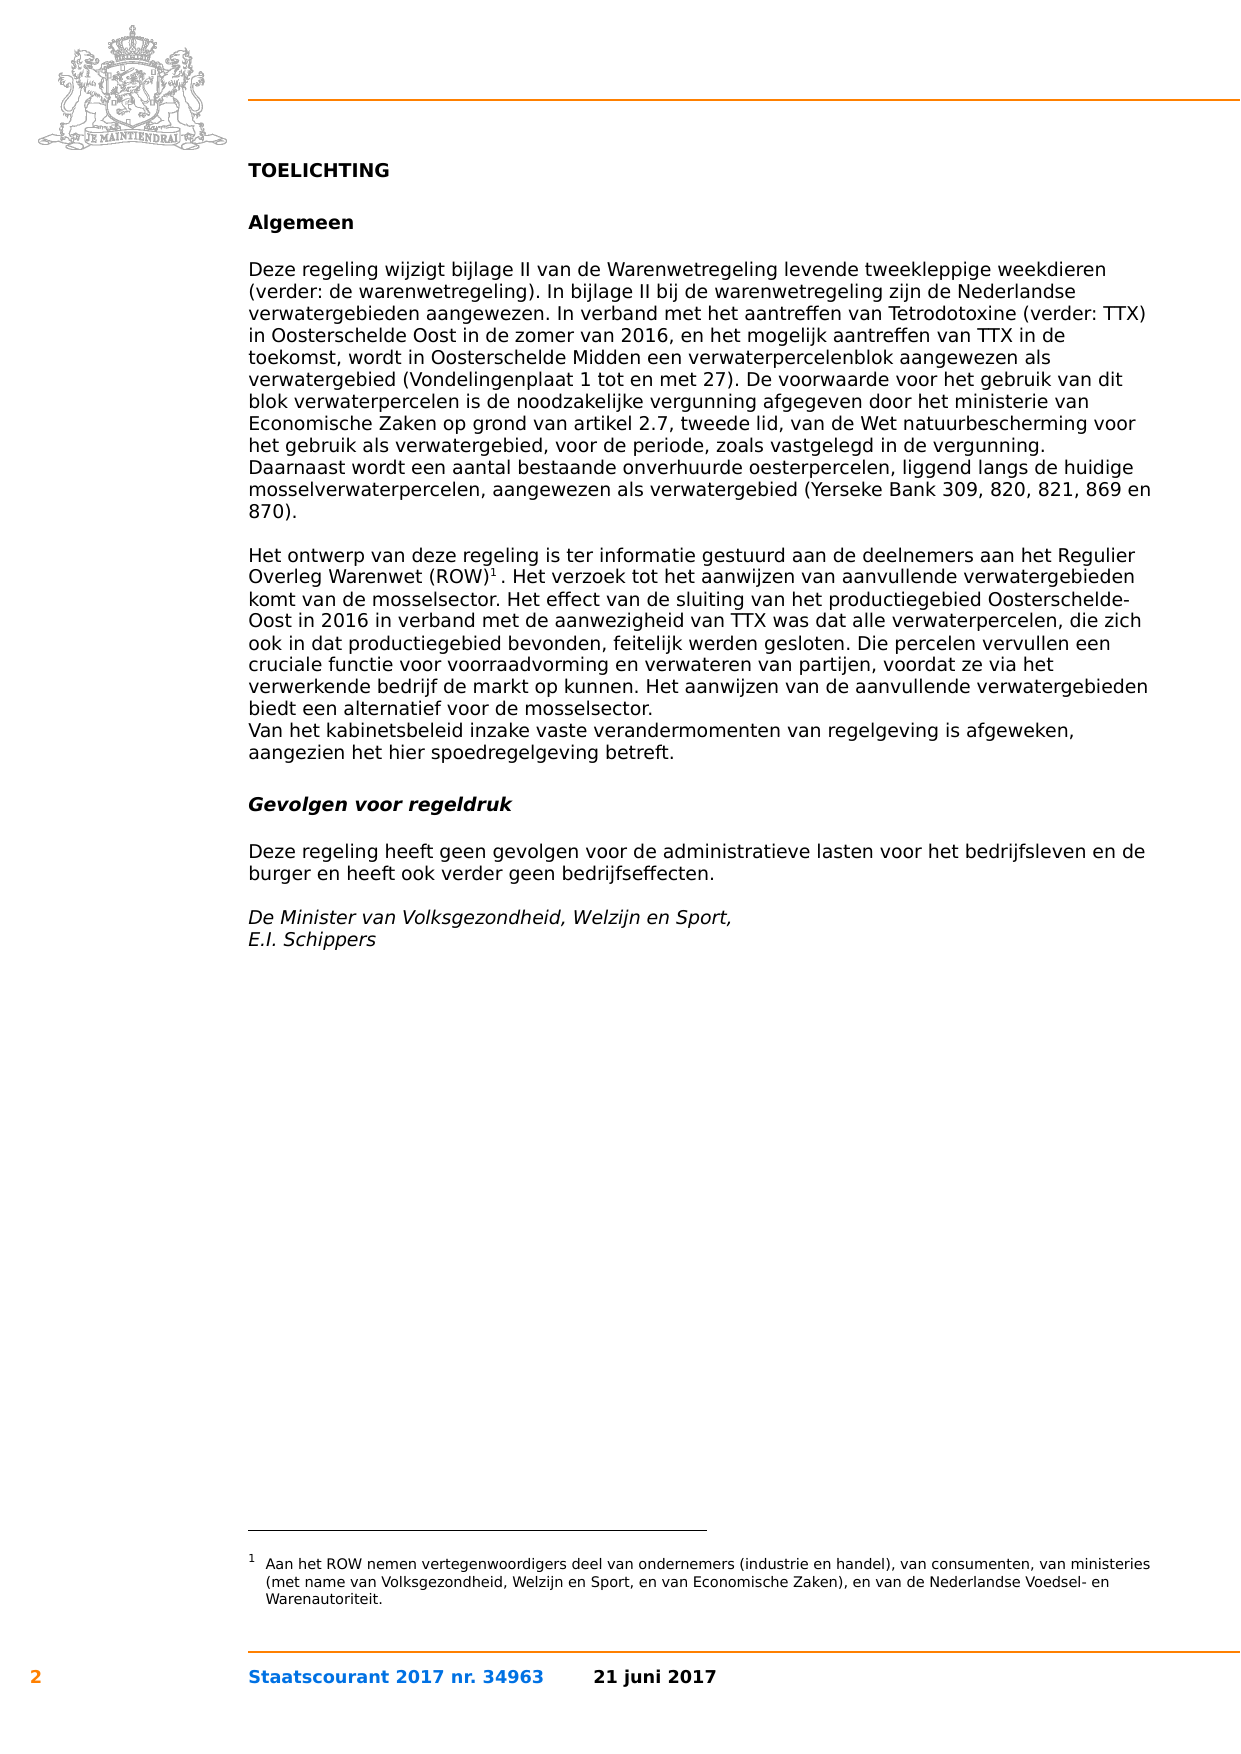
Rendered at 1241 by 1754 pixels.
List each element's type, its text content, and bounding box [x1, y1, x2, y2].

text Deze regeling wijzigt bijlage II van de Warenwetregeling levende tweekleppige weekdieren (verder: de warenwetregeling). In bijlage II bij de warenwetregeling zijn de Nederlandse verwatergebieden aangewezen. In verband met het aantreffen van Tetrodotoxine (verder: TTX) in Oosterschelde Oost in de zomer van 2016, en het mogelijk aantreffen van TTX in de toekomst, wordt in Oosterschelde Midden een verwaterpercelenblok aangewezen als verwatergebied (Vondelingenplaat 1 tot en met 27). De voorwaarde voor het gebruik van dit blok verwaterpercelen is de noodzakelijke vergunning afgegeven door het ministerie van Economische Zaken op grond van artikel 2.7, tweede lid, van de Wet natuurbescherming voor het gebruik als verwatergebied, voor de periode, zoals vastgelegd in de vergunning. [248, 259, 1163, 457]
text Daarnaast wordt een aantal bestaande onverhuurde oesterpercelen, liggend langs de huidige mosselverwaterpercelen, aangewezen als verwatergebied (Yerseke Bank 309, 820, 821, 869 en 870). [248, 457, 1163, 523]
subtitle Gevolgen voor regeldruk [248, 794, 1163, 816]
text De Minister van Volksgezondheid, Welzijn en Sport, E.I. Schippers [248, 907, 1163, 951]
text Deze regeling heeft geen gevolgen voor de administratieve lasten voor het bedrijfsleven en de burger en heeft ook verder geen bedrijfseffecten. [248, 841, 1163, 885]
text Aan het ROW nemen vertegenwoordigers deel van ondernemers (industrie en handel), van consumenten, van ministeries (met name van Volksgezondheid, Welzijn en Sport, en van Economische Zaken), en van de Nederlandse Voedsel- en Warenautoriteit. [248, 1552, 1163, 1608]
text Het ontwerp van deze regeling is ter informatie gestuurd aan de deelnemers aan het Regulier Overleg Warenwet (ROW). Het verzoek tot het aanwijzen van aanvullende verwatergebieden komt van de mosselsector. Het effect van de sluiting van het productiegebied Oosterschelde-Oost in 2016 in verband met de aanwezigheid van TTX was dat alle verwaterpercelen, die zich ook in dat productiegebied bevonden, feitelijk werden gesloten. Die percelen vervullen een cruciale functie voor voorraadvorming en verwateren van partijen, voordat ze via het verwerkende bedrijf de markt op kunnen. Het aanwijzen van de aanvullende verwatergebieden biedt een alternatief voor de mosselsector. [248, 544, 1163, 720]
subtitle Algemeen [248, 212, 1163, 234]
subtitle TOELICHTING [248, 160, 1163, 182]
picture [38, 25, 227, 150]
text Van het kabinetsbeleid inzake vaste verandermomenten van regelgeving is afgeweken, aangezien het hier spoedregelgeving betreft. [248, 720, 1163, 764]
